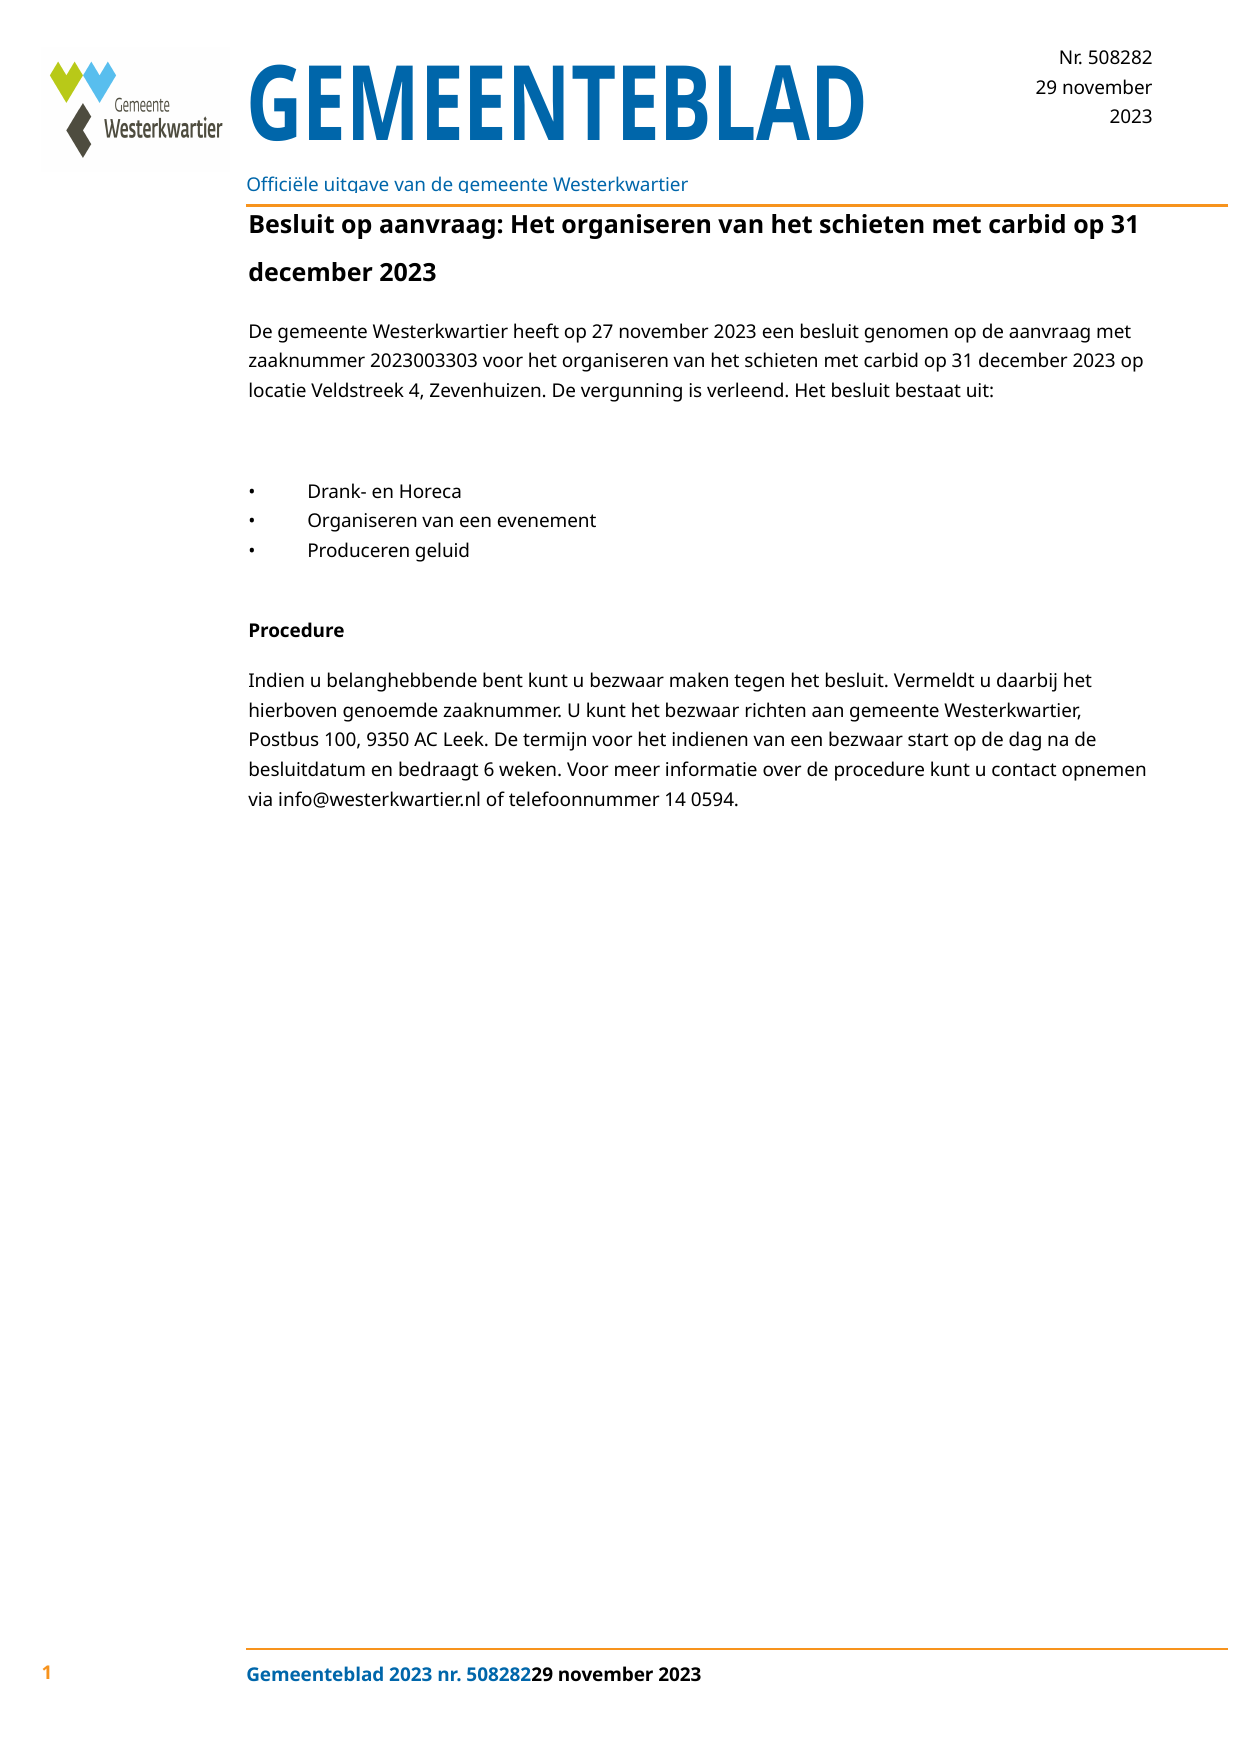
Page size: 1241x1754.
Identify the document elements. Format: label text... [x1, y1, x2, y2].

list Drank- en Horeca [248, 478, 1152, 504]
text Besluit op aanvraag: Het organiseren van het schieten met carbid op 31 december 2023 [248, 207, 1152, 288]
list Produceren geluid [248, 537, 1152, 563]
picture [41, 47, 231, 172]
text Indien u belanghebbende bent kunt u bezwaar maken tegen het besluit. Vermeldt u daarbij het hierboven genoemde zaaknummer. U kunt het bezwaar richten aan gemeente Westerkwartier, Postbus 100, 9350 AC Leek. De termijn voor het indienen van een bezwaar start op de dag na de besluitdatum en bedraagt 6 weken. Voor meer informatie over de procedure kunt u contact opnemen via info@westerkwartier.nl of telefoonnummer 14 0594. [248, 667, 1152, 812]
text De gemeente Westerkwartier heeft op 27 november 2023 een besluit genomen op de aanvraag met zaaknummer 2023003303 voor het organiseren van het schieten met carbid op 31 december 2023 op locatie Veldstreek 4, Zevenhuizen. De vergunning is verleend. Het besluit bestaat uit: [248, 318, 1152, 403]
text Procedure [248, 617, 1152, 643]
list Organiseren van een evenement [248, 507, 1152, 533]
